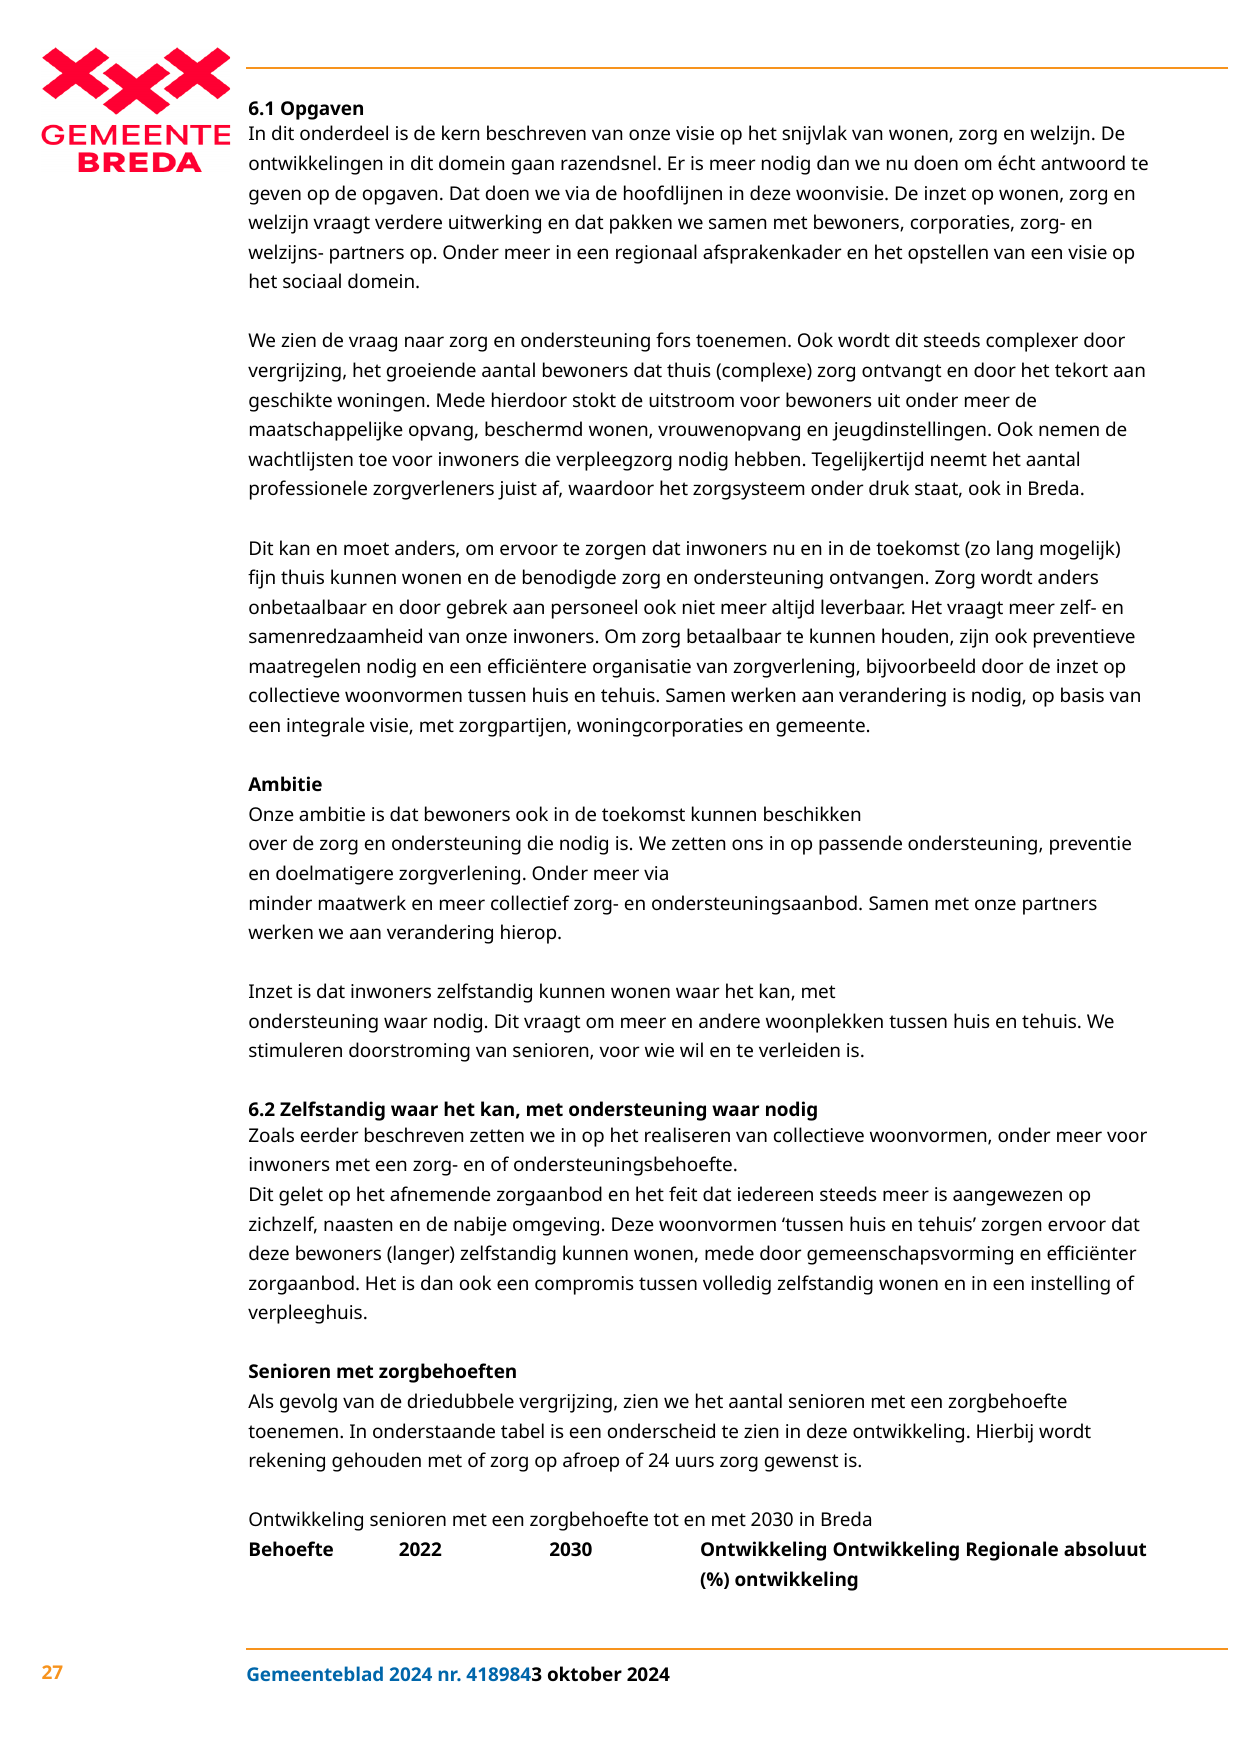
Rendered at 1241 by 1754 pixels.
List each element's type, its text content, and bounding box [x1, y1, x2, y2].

text In dit onderdeel is de kern beschreven van onze visie op het snijvlak van wonen, zorg en welzijn. De ontwikkelingen in dit domein gaan razendsnel. Er is meer nodig dan we nu doen om écht antwoord te geven op de opgaven. Dat doen we via de hoofdlijnen in deze woonvisie. De inzet op wonen, zorg en welzijn vraagt verdere uitwerking en dat pakken we samen met bewoners, corporaties, zorg- en welzijns- partners op. Onder meer in een regionaal afsprakenkader en het opstellen van een visie op het sociaal domein. [248, 121, 1152, 294]
text Als gevolg van de driedubbele vergrijzing, zien we het aantal senioren met een zorgbehoefte toenemen. In onderstaande tabel is een onderscheid te zien in deze ontwikkeling. Hierbij wordt rekening gehouden met of zorg op afroep of 24 uurs zorg gewenst is. [248, 1388, 1152, 1473]
picture [41, 47, 231, 172]
table_header Ambitie Onze ambitie is dat bewoners ook in de toekomst kunnen beschikken over de zorg en ondersteuning die nodig is. We zetten ons in op passende ondersteuning, preventie en doelmatigere zorgverlening. Onder meer via minder maatwerk en meer collectief zorg- en ondersteuningsaanbod. Samen met onze partners werken we aan verandering hierop. Inzet is dat inwoners zelfstandig kunnen wonen waar het kan, met ondersteuning waar nodig. Dit vraagt om meer en andere woonplekken tussen huis en tehuis. We stimuleren doorstroming van senioren, voor wie wil en te verleiden is. [248, 771, 1152, 1063]
table_header 2022 [399, 1536, 549, 1592]
table_header Behoefte [248, 1536, 398, 1592]
text We zien de vraag naar zorg en ondersteuning fors toenemen. Ook wordt dit steeds complexer door vergrijzing, het groeiende aantal bewoners dat thuis (complexe) zorg ontvangt en door het tekort aan geschikte woningen. Mede hierdoor stokt de uitstroom voor bewoners uit onder meer de maatschappelijke opvang, beschermd wonen, vrouwenopvang en jeugdinstellingen. Ook nemen de wachtlijsten toe voor inwoners die verpleegzorg nodig hebben. Tegelijkertijd neemt het aantal professionele zorgverleners juist af, waardoor het zorgsysteem onder druk staat, ook in Breda. [248, 328, 1152, 501]
table_header 2030 [549, 1536, 700, 1592]
text Senioren met zorgbehoeften [248, 1359, 1152, 1384]
text Zoals eerder beschreven zetten we in op het realiseren van collectieve woonvormen, onder meer voor inwoners met een zorg- en of ondersteuningsbehoefte. [248, 1122, 1152, 1177]
text Ontwikkeling senioren met een zorgbehoefte tot en met 2030 in Breda [248, 1507, 1152, 1532]
text Dit gelet op het afnemende zorgaanbod en het feit dat iedereen steeds meer is aangewezen op zichzelf, naasten en de nabije omgeving. Deze woonvormen ‘tussen huis en tehuis’ zorgen ervoor dat deze bewoners (langer) zelfstandig kunnen wonen, mede door gemeenschapsvorming en efficiënter zorgaanbod. Het is dan ook een compromis tussen volledig zelfstandig wonen en in een instelling of verpleeghuis. [248, 1181, 1152, 1325]
text 6.2 Zelfstandig waar het kan, met ondersteuning waar nodig [248, 1096, 1152, 1122]
text Dit kan en moet anders, om ervoor te zorgen dat inwoners nu en in de toekomst (zo lang mogelijk) fijn thuis kunnen wonen en de benodigde zorg en ondersteuning ontvangen. Zorg wordt anders onbetaalbaar en door gebrek aan personeel ook niet meer altijd leverbaar. Het vraagt meer zelf- en samenredzaamheid van onze inwoners. Om zorg betaalbaar te kunnen houden, zijn ook preventieve maatregelen nodig en een efficiëntere organisatie van zorgverlening, bijvoorbeeld door de inzet op collectieve woonvormen tussen huis en tehuis. Samen werken aan verandering is nodig, op basis van een integrale visie, met zorgpartijen, woningcorporaties en gemeente. [248, 535, 1152, 738]
text 6.1 Opgaven [248, 95, 1152, 121]
table_header Ontwikkeling Ontwikkeling Regionale absoluut (%) ontwikkeling [700, 1536, 1152, 1592]
